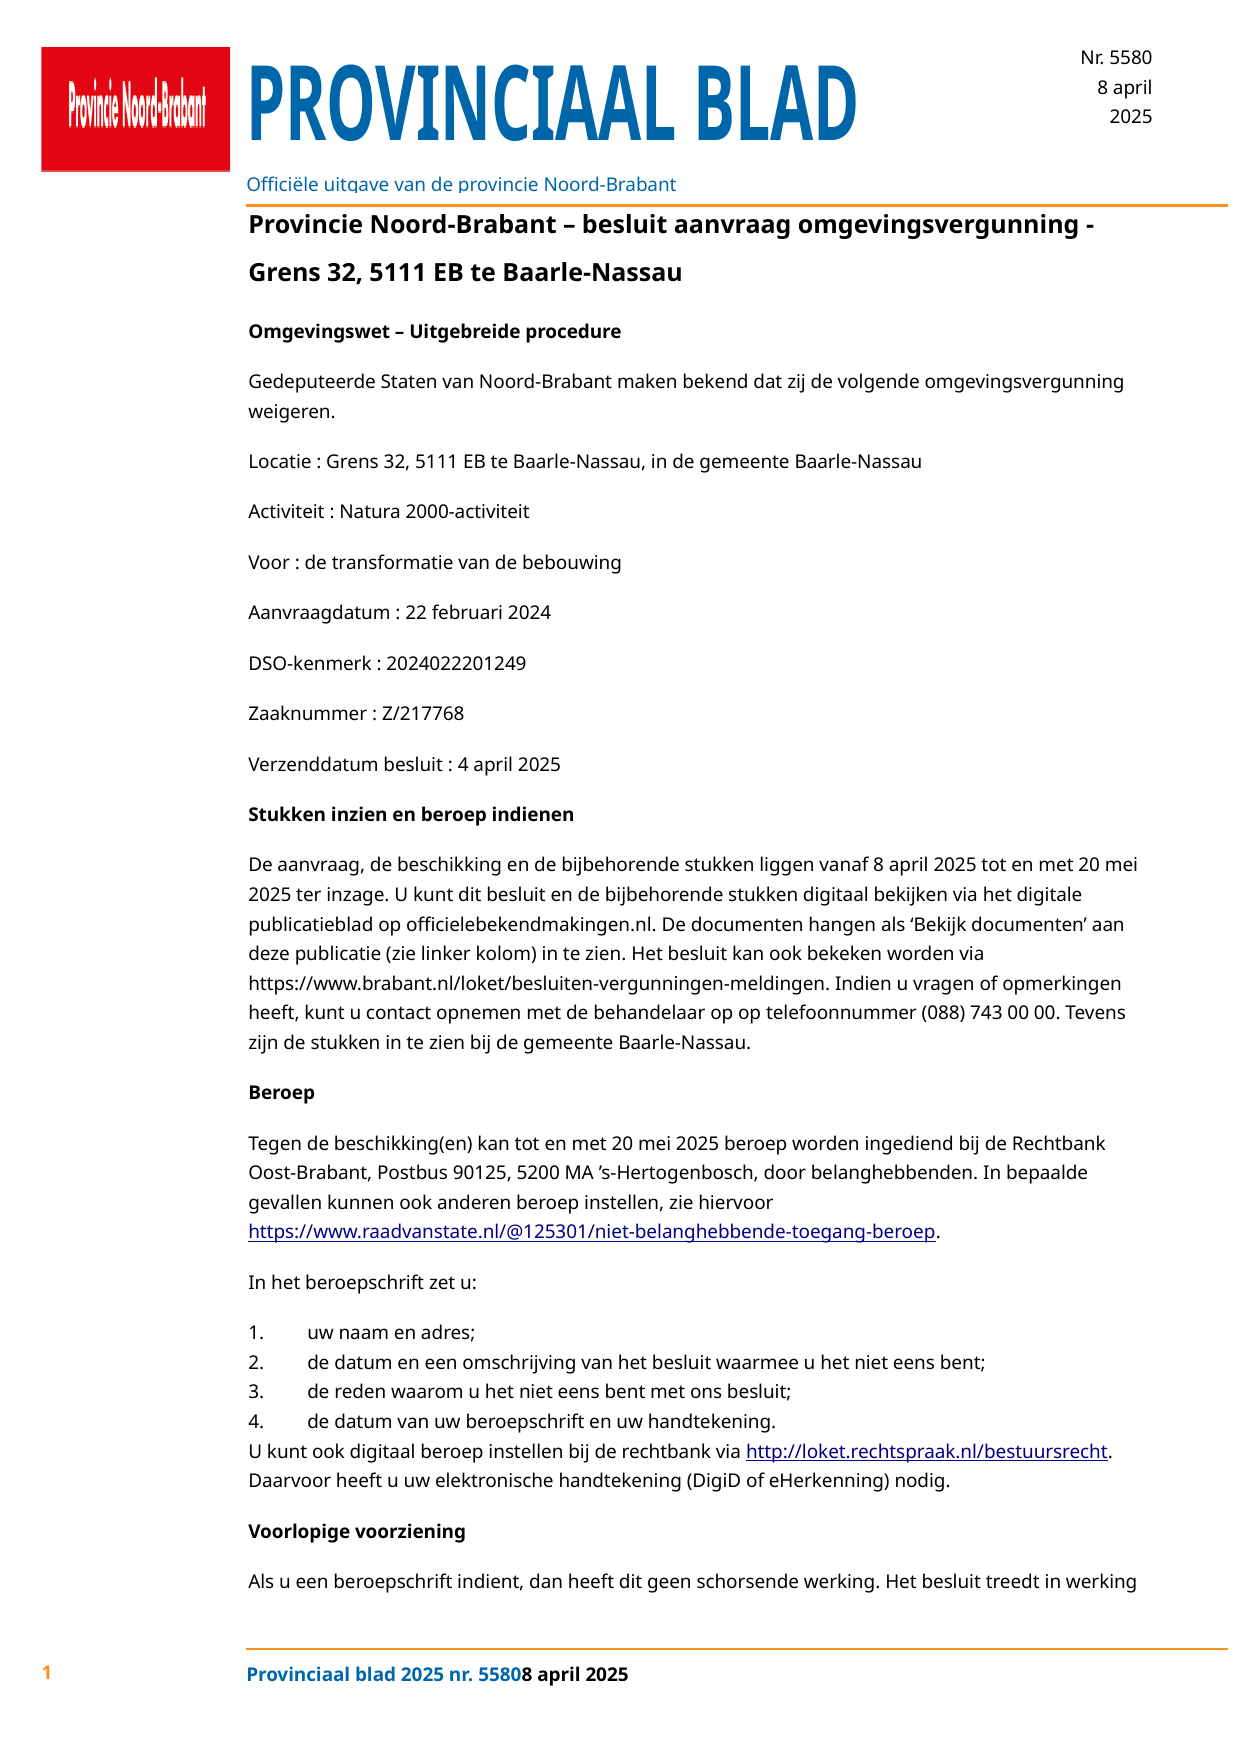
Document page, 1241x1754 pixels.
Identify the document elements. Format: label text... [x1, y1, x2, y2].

list de datum van uw beroepschrift en uw handtekening. [248, 1408, 1152, 1434]
text Voor : de transformatie van de bebouwing [248, 549, 1152, 575]
text In het beroepschrift zet u: [248, 1269, 1152, 1295]
text Stukken inzien en beroep indienen [248, 801, 1152, 827]
text U kunt ook digitaal beroep instellen bij de rechtbank via http://loket.rechtspraak.nl/bestuursrecht. Daarvoor heeft u uw elektronische handtekening (DigiD of eHerkenning) nodig. [248, 1438, 1152, 1493]
list de reden waarom u het niet eens bent met ons besluit; [248, 1379, 1152, 1404]
text Verzenddatum besluit : 4 april 2025 [248, 751, 1152, 777]
list de datum en een omschrijving van het besluit waarmee u het niet eens bent; [248, 1349, 1152, 1375]
text Activiteit : Natura 2000-activiteit [248, 499, 1152, 524]
text Voorlopige voorziening [248, 1518, 1152, 1544]
text Als u een beroepschrift indient, dan heeft dit geen schorsende werking. Het besluit treedt in werking [248, 1568, 1152, 1594]
text Gedeputeerde Staten van Noord-Brabant maken bekend dat zij de volgende omgevingsvergunning weigeren. [248, 368, 1152, 424]
text Tegen de beschikking(en) kan tot en met 20 mei 2025 beroep worden ingediend bij de Rechtbank Oost-Brabant, Postbus 90125, 5200 MA ’s-Hertogenbosch, door belanghebbenden. In bepaalde gevallen kunnen ook anderen beroep instellen, zie hiervoor https://www.raadvanstate.nl/@125301/niet-belanghebbende-toegang-beroep. [248, 1130, 1152, 1244]
text Omgevingswet – Uitgebreide procedure [248, 318, 1152, 344]
text De aanvraag, de beschikking en de bijbehorende stukken liggen vanaf 8 april 2025 tot en met 20 mei 2025 ter inzage. U kunt dit besluit en de bijbehorende stukken digitaal bekijken via het digitale publicatieblad op officielebekendmakingen.nl. De documenten hangen als ‘Bekijk documenten’ aan deze publicatie (zie linker kolom) in te zien. Het besluit kan ook bekeken worden via https://www.brabant.nl/loket/besluiten-vergunningen-meldingen. Indien u vragen of opmerkingen heeft, kunt u contact opnemen met de behandelaar op op telefoonnummer (088) 743 00 00. Tevens zijn de stukken in te zien bij de gemeente Baarle-Nassau. [248, 852, 1152, 1055]
text Locatie : Grens 32, 5111 EB te Baarle-Nassau, in de gemeente Baarle-Nassau [248, 448, 1152, 474]
picture [41, 47, 231, 172]
text Provincie Noord-Brabant – besluit aanvraag omgevingsvergunning - Grens 32, 5111 EB te Baarle-Nassau [248, 207, 1152, 288]
text Zaaknummer : Z/217768 [248, 700, 1152, 726]
text DSO-kenmerk : 2024022201249 [248, 650, 1152, 676]
text Aanvraagdatum : 22 februari 2024 [248, 599, 1152, 625]
list uw naam en adres; [248, 1319, 1152, 1345]
text Beroep [248, 1079, 1152, 1105]
